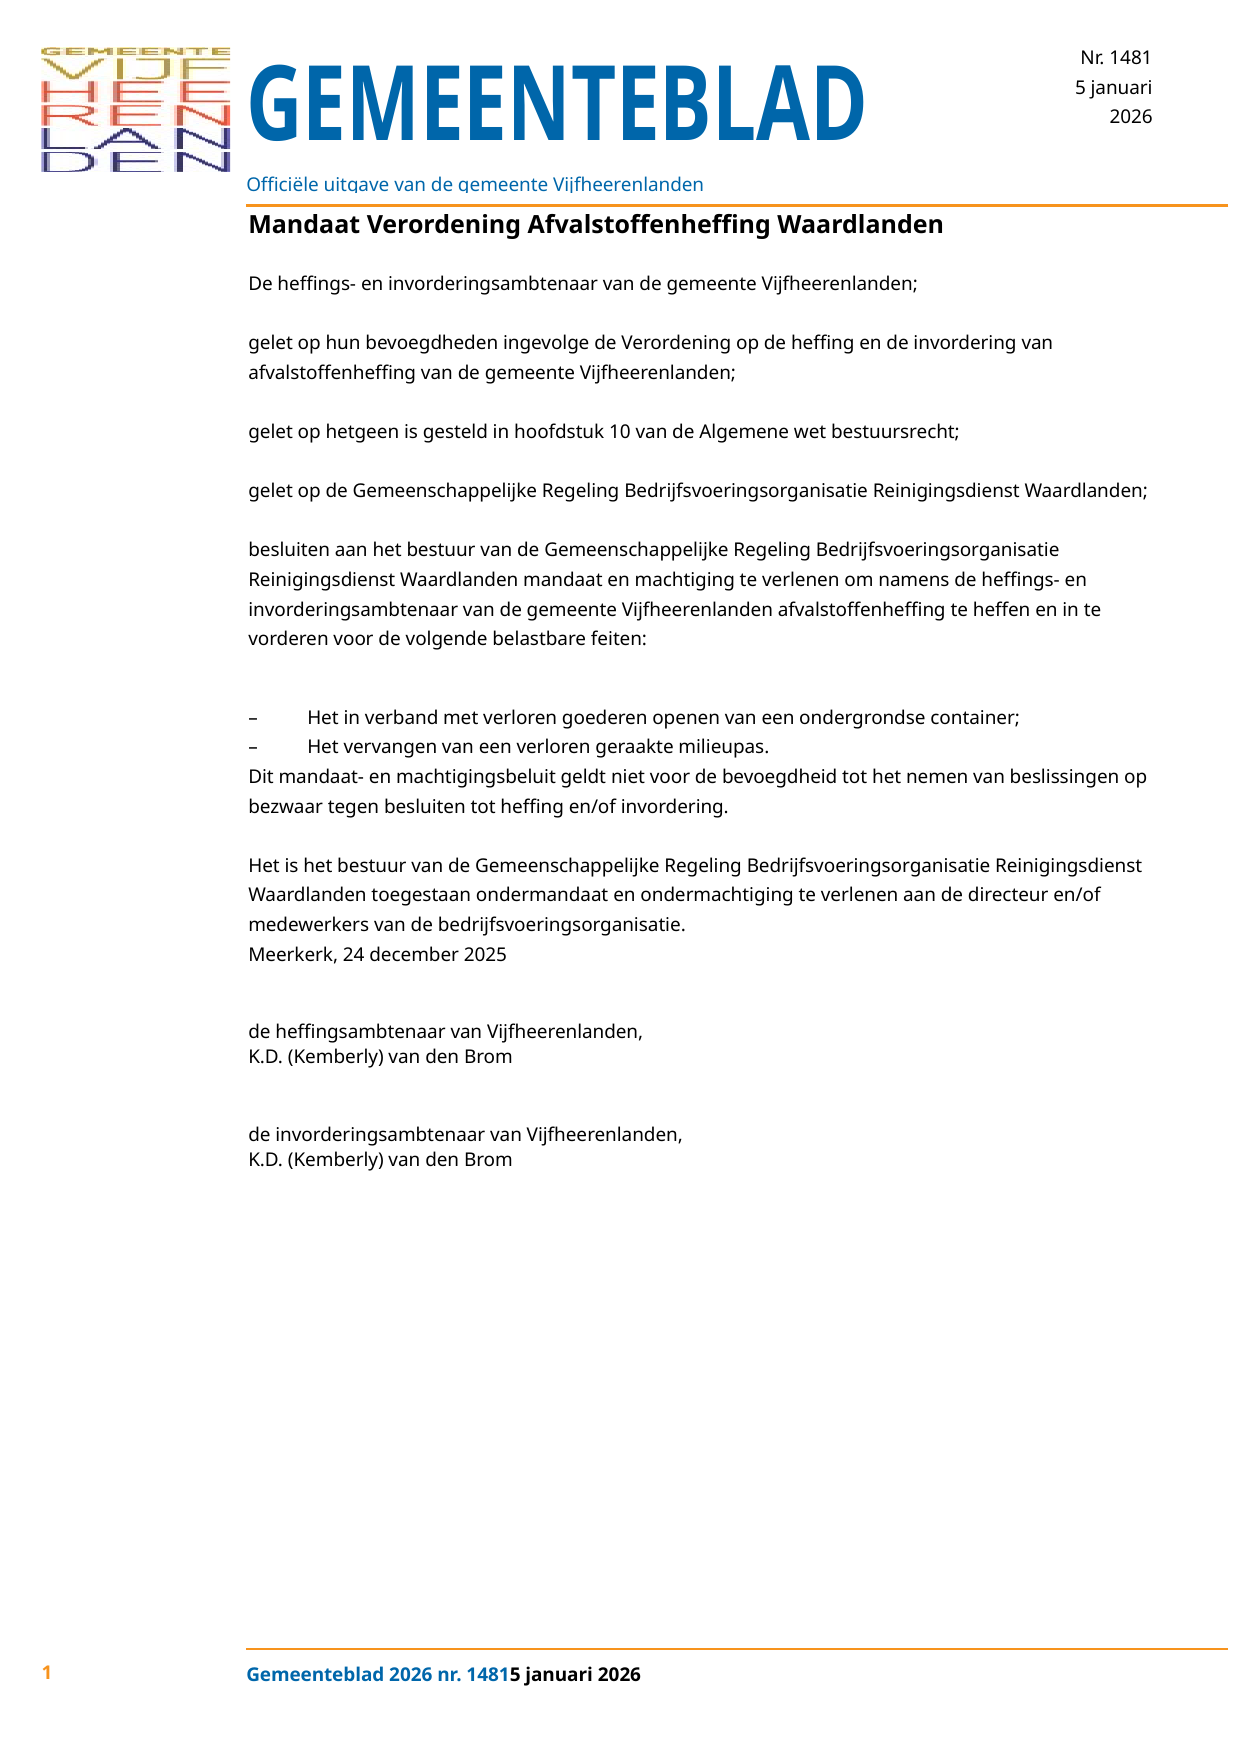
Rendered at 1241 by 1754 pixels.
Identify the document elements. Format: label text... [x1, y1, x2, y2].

text Dit mandaat- en machtigingsbeluit geldt niet voor de bevoegdheid tot het nemen van beslissingen op bezwaar tegen besluiten tot heffing en/of invordering. [248, 763, 1152, 819]
text De heffings- en invorderingsambtenaar van de gemeente Vijfheerenlanden; [248, 270, 1152, 296]
text gelet op hun bevoegdheden ingevolge de Verordening op de heffing en de invordering van afvalstoffenheffing van de gemeente Vijfheerenlanden; [248, 329, 1152, 385]
text gelet op hetgeen is gesteld in hoofdstuk 10 van de Algemene wet bestuursrecht; [248, 418, 1152, 444]
text gelet op de Gemeenschappelijke Regeling Bedrijfsvoeringsorganisatie Reinigingsdienst Waardlanden; [248, 477, 1152, 503]
text K.D. (Kemberly) van den Brom [248, 1147, 1152, 1172]
text de invorderingsambtenaar van Vijfheerenlanden, [248, 1121, 1152, 1147]
text besluiten aan het bestuur van de Gemeenschappelijke Regeling Bedrijfsvoeringsorganisatie Reinigingsdienst Waardlanden mandaat en machtiging te verlenen om namens de heffings- en invorderingsambtenaar van de gemeente Vijfheerenlanden afvalstoffenheffing te heffen en in te vorderen voor de volgende belastbare feiten: [248, 537, 1152, 651]
text Mandaat Verordening Afvalstoffenheffing Waardlanden [248, 207, 1152, 241]
text Het is het bestuur van de Gemeenschappelijke Regeling Bedrijfsvoeringsorganisatie Reinigingsdienst Waardlanden toegestaan ondermandaat en ondermachtiging te verlenen aan de directeur en/of medewerkers van de bedrijfsvoeringsorganisatie. [248, 852, 1152, 937]
picture [41, 47, 231, 172]
text Meerkerk, 24 december 2025 [248, 941, 1152, 967]
list Het in verband met verloren goederen openen van een ondergrondse container; [248, 704, 1152, 730]
text de heffingsambtenaar van Vijfheerenlanden, [248, 1018, 1152, 1044]
text K.D. (Kemberly) van den Brom [248, 1044, 1152, 1069]
list Het vervangen van een verloren geraakte milieupas. [248, 734, 1152, 759]
